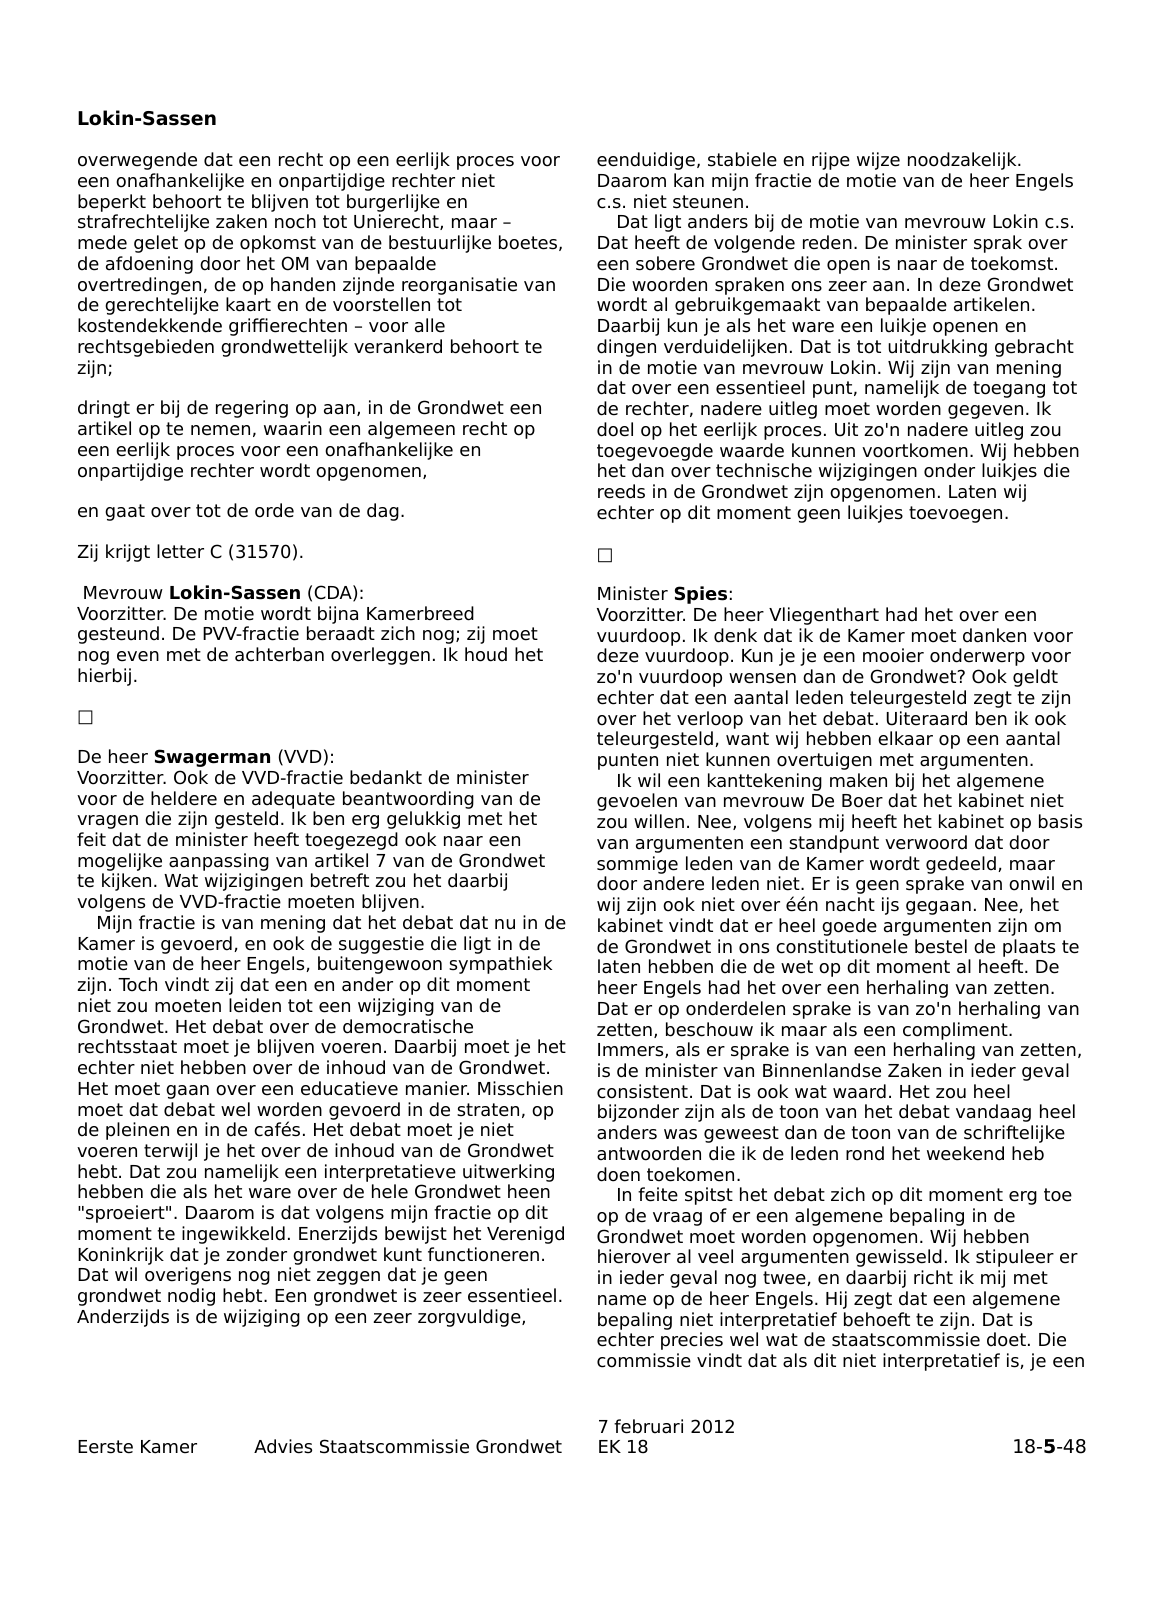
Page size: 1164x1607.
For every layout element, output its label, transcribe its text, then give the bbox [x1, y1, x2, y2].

text Ik wil een kanttekening maken bij het algemene gevoelen van mevrouw De Boer dat het kabinet niet zou willen. Nee, volgens mij heeft het kabinet op basis van argumenten een standpunt verwoord dat door sommige leden van de Kamer wordt gedeeld, maar door andere leden niet. Er is geen sprake van onwil en wij zijn ook niet over één nacht ijs gegaan. Nee, het kabinet vindt dat er heel goede argumenten zijn om de Grondwet in ons constitutionele bestel de plaats te laten hebben die de wet op dit moment al heeft. De heer Engels had het over een herhaling van zetten. Dat er op onderdelen sprake is van zo'n herhaling van zetten, beschouw ik maar als een compliment. Immers, als er sprake is van een herhaling van zetten, is de minister van Binnenlandse Zaken in ieder geval consistent. Dat is ook wat waard. Het zou heel bijzonder zijn als de toon van het debat vandaag heel anders was geweest dan de toon van de schriftelijke antwoorden die ik de leden rond het weekend heb doen toekomen. [596, 771, 1087, 1185]
text □ [596, 543, 1087, 564]
text In feite spitst het debat zich op dit moment erg toe op de vraag of er een algemene bepaling in de Grondwet moet worden opgenomen. Wij hebben hierover al veel argumenten gewisseld. Ik stipuleer er in ieder geval nog twee, en daarbij richt ik mij met name op de heer Engels. Hij zegt dat een algemene bepaling niet interpretatief behoeft te zijn. Dat is echter precies wel wat de staatscommissie doet. Die commissie vindt dat als dit niet interpretatief is, je een [596, 1185, 1087, 1372]
text □ [77, 706, 567, 727]
text overwegende dat een recht op een eerlijk proces voor een onafhankelijke en onpartijdige rechter niet beperkt behoort te blijven tot burgerlijke en strafrechtelijke zaken noch tot Unierecht, maar – mede gelet op de opkomst van de bestuurlijke boetes, de afdoening door het OM van bepaalde overtredingen, de op handen zijnde reorganisatie van de gerechtelijke kaart en de voorstellen tot kostendekkende griffierechten – voor alle rechtsgebieden grondwettelijk verankerd behoort te zijn; [77, 150, 567, 378]
text Voorzitter. De heer Vliegenthart had het over een vuurdoop. Ik denk dat ik de Kamer moet danken voor deze vuurdoop. Kun je je een mooier onderwerp voor zo'n vuurdoop wensen dan de Grondwet? Ook geldt echter dat een aantal leden teleurgesteld zegt te zijn over het verloop van het debat. Uiteraard ben ik ook teleurgesteld, want wij hebben elkaar op een aantal punten niet kunnen overtuigen met argumenten. [596, 605, 1087, 771]
text Mijn fractie is van mening dat het debat dat nu in de Kamer is gevoerd, en ook de suggestie die ligt in de motie van de heer Engels, buitengewoon sympathiek zijn. Toch vindt zij dat een en ander op dit moment niet zou moeten leiden tot een wijziging van de Grondwet. Het debat over de democratische rechtsstaat moet je blijven voeren. Daarbij moet je het echter niet hebben over de inhoud van de Grondwet. Het moet gaan over een educatieve manier. Misschien moet dat debat wel worden gevoerd in de straten, op de pleinen en in de cafés. Het debat moet je niet voeren terwijl je het over de inhoud van de Grondwet hebt. Dat zou namelijk een interpretatieve uitwerking hebben die als het ware over de hele Grondwet heen "sproeiert". Daarom is dat volgens mijn fractie op dit moment te ingewikkeld. Enerzijds bewijst het Verenigd Koninkrijk dat je zonder grondwet kunt functioneren. Dat wil overigens nog niet zeggen dat je geen grondwet nodig hebt. Een grondwet is zeer essentieel. Anderzijds is de wijziging op een zeer zorgvuldige, [77, 913, 567, 1327]
text en gaat over tot de orde van de dag. [77, 501, 567, 522]
text Dat ligt anders bij de motie van mevrouw Lokin c.s. Dat heeft de volgende reden. De minister sprak over een sobere Grondwet die open is naar de toekomst. Die woorden spraken ons zeer aan. In deze Grondwet wordt al gebruikgemaakt van bepaalde artikelen. Daarbij kun je als het ware een luikje openen en dingen verduidelijken. Dat is tot uitdrukking gebracht in de motie van mevrouw Lokin. Wij zijn van mening dat over een essentieel punt, namelijk de toegang tot de rechter, nadere uitleg moet worden gegeven. Ik doel op het eerlijk proces. Uit zo'n nadere uitleg zou toegevoegde waarde kunnen voortkomen. Wij hebben het dan over technische wijzigingen onder luikjes die reeds in de Grondwet zijn opgenomen. Laten wij echter op dit moment geen luikjes toevoegen. [596, 212, 1087, 523]
text Minister Spies: [596, 584, 1087, 605]
text Voorzitter. De motie wordt bijna Kamerbreed gesteund. De PVV-fractie beraadt zich nog; zij moet nog even met de achterban overleggen. Ik houd het hierbij. [77, 603, 567, 686]
text Zij krijgt letter C (31570). [77, 542, 567, 563]
text eenduidige, stabiele en rijpe wijze noodzakelijk. Daarom kan mijn fractie de motie van de heer Engels c.s. niet steunen. [596, 150, 1087, 212]
text De heer Swagerman (VVD): [77, 747, 567, 768]
text Voorzitter. Ook de VVD-fractie bedankt de minister voor de heldere en adequate beantwoording van de vragen die zijn gesteld. Ik ben erg gelukkig met het feit dat de minister heeft toegezegd ook naar een mogelijke aanpassing van artikel 7 van de Grondwet te kijken. Wat wijzigingen betreft zou het daarbij volgens de VVD-fractie moeten blijven. [77, 768, 567, 913]
text dringt er bij de regering op aan, in de Grondwet een artikel op te nemen, waarin een algemeen recht op een eerlijk proces voor een onafhankelijke en onpartijdige rechter wordt opgenomen, [77, 398, 567, 481]
text Mevrouw Lokin-Sassen (CDA): [77, 583, 567, 603]
